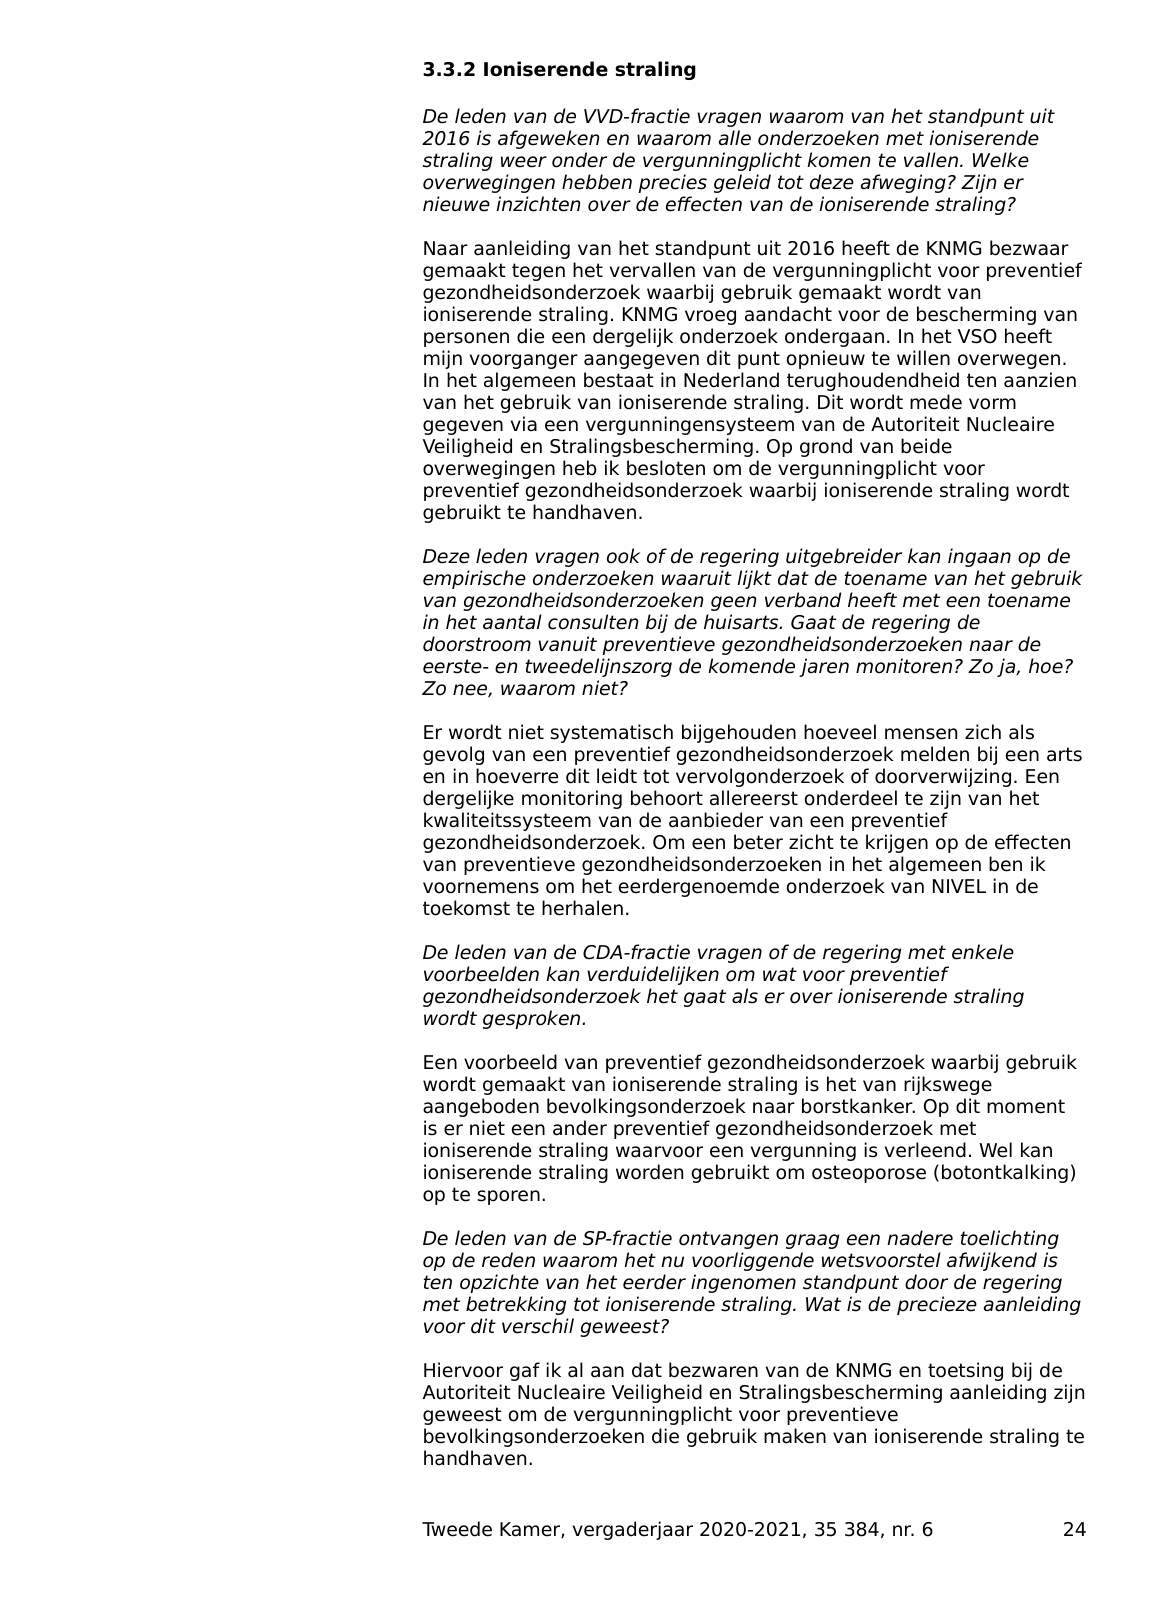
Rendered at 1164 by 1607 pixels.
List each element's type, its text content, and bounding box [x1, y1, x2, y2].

text Een voorbeeld van preventief gezondheidsonderzoek waarbij gebruik wordt gemaakt van ioniserende straling is het van rijkswege aangeboden bevolkingsonderzoek naar borstkanker. Op dit moment is er niet een ander preventief gezondheidsonderzoek met ioniserende straling waarvoor een vergunning is verleend. Wel kan ioniserende straling worden gebruikt om osteoporose (botontkalking) op te sporen. [422, 1052, 1087, 1206]
text Er wordt niet systematisch bijgehouden hoeveel mensen zich als gevolg van een preventief gezondheidsonderzoek melden bij een arts en in hoeverre dit leidt tot vervolgonderzoek of doorverwijzing. Een dergelijke monitoring behoort allereerst onderdeel te zijn van het kwaliteitssysteem van de aanbieder van een preventief gezondheidsonderzoek. Om een beter zicht te krijgen op de effecten van preventieve gezondheidsonderzoeken in het algemeen ben ik voornemens om het eerdergenoemde onderzoek van NIVEL in de toekomst te herhalen. [422, 722, 1087, 920]
text Hiervoor gaf ik al aan dat bezwaren van de KNMG en toetsing bij de Autoriteit Nucleaire Veiligheid en Stralingsbescherming aanleiding zijn geweest om de vergunningplicht voor preventieve bevolkingsonderzoeken die gebruik maken van ioniserende straling te handhaven. [422, 1360, 1087, 1470]
text Deze leden vragen ook of de regering uitgebreider kan ingaan op de empirische onderzoeken waaruit lijkt dat de toename van het gebruik van gezondheidsonderzoeken geen verband heeft met een toename in het aantal consulten bij de huisarts. Gaat de regering de doorstroom vanuit preventieve gezondheidsonderzoeken naar de eerste- en tweedelijnszorg de komende jaren monitoren? Zo ja, hoe? Zo nee, waarom niet? [422, 546, 1087, 700]
text Naar aanleiding van het standpunt uit 2016 heeft de KNMG bezwaar gemaakt tegen het vervallen van de vergunningplicht voor preventief gezondheidsonderzoek waarbij gebruik gemaakt wordt van ioniserende straling. KNMG vroeg aandacht voor de bescherming van personen die een dergelijk onderzoek ondergaan. In het VSO heeft mijn voorganger aangegeven dit punt opnieuw te willen overwegen. In het algemeen bestaat in Nederland terughoudendheid ten aanzien van het gebruik van ioniserende straling. Dit wordt mede vorm gegeven via een vergunningensysteem van de Autoriteit Nucleaire Veiligheid en Stralingsbescherming. Op grond van beide overwegingen heb ik besloten om de vergunningplicht voor preventief gezondheidsonderzoek waarbij ioniserende straling wordt gebruikt te handhaven. [422, 238, 1087, 524]
text De leden van de SP-fractie ontvangen graag een nadere toelichting op de reden waarom het nu voorliggende wetsvoorstel afwijkend is ten opzichte van het eerder ingenomen standpunt door de regering met betrekking tot ioniserende straling. Wat is de precieze aanleiding voor dit verschil geweest? [422, 1228, 1087, 1338]
subtitle 3.3.2 Ioniserende straling [422, 59, 1087, 81]
text De leden van de CDA-fractie vragen of de regering met enkele voorbeelden kan verduidelijken om wat voor preventief gezondheidsonderzoek het gaat als er over ioniserende straling wordt gesproken. [422, 942, 1087, 1030]
text De leden van de VVD-fractie vragen waarom van het standpunt uit 2016 is afgeweken en waarom alle onderzoeken met ioniserende straling weer onder de vergunningplicht komen te vallen. Welke overwegingen hebben precies geleid tot deze afweging? Zijn er nieuwe inzichten over de effecten van de ioniserende straling? [422, 106, 1087, 216]
